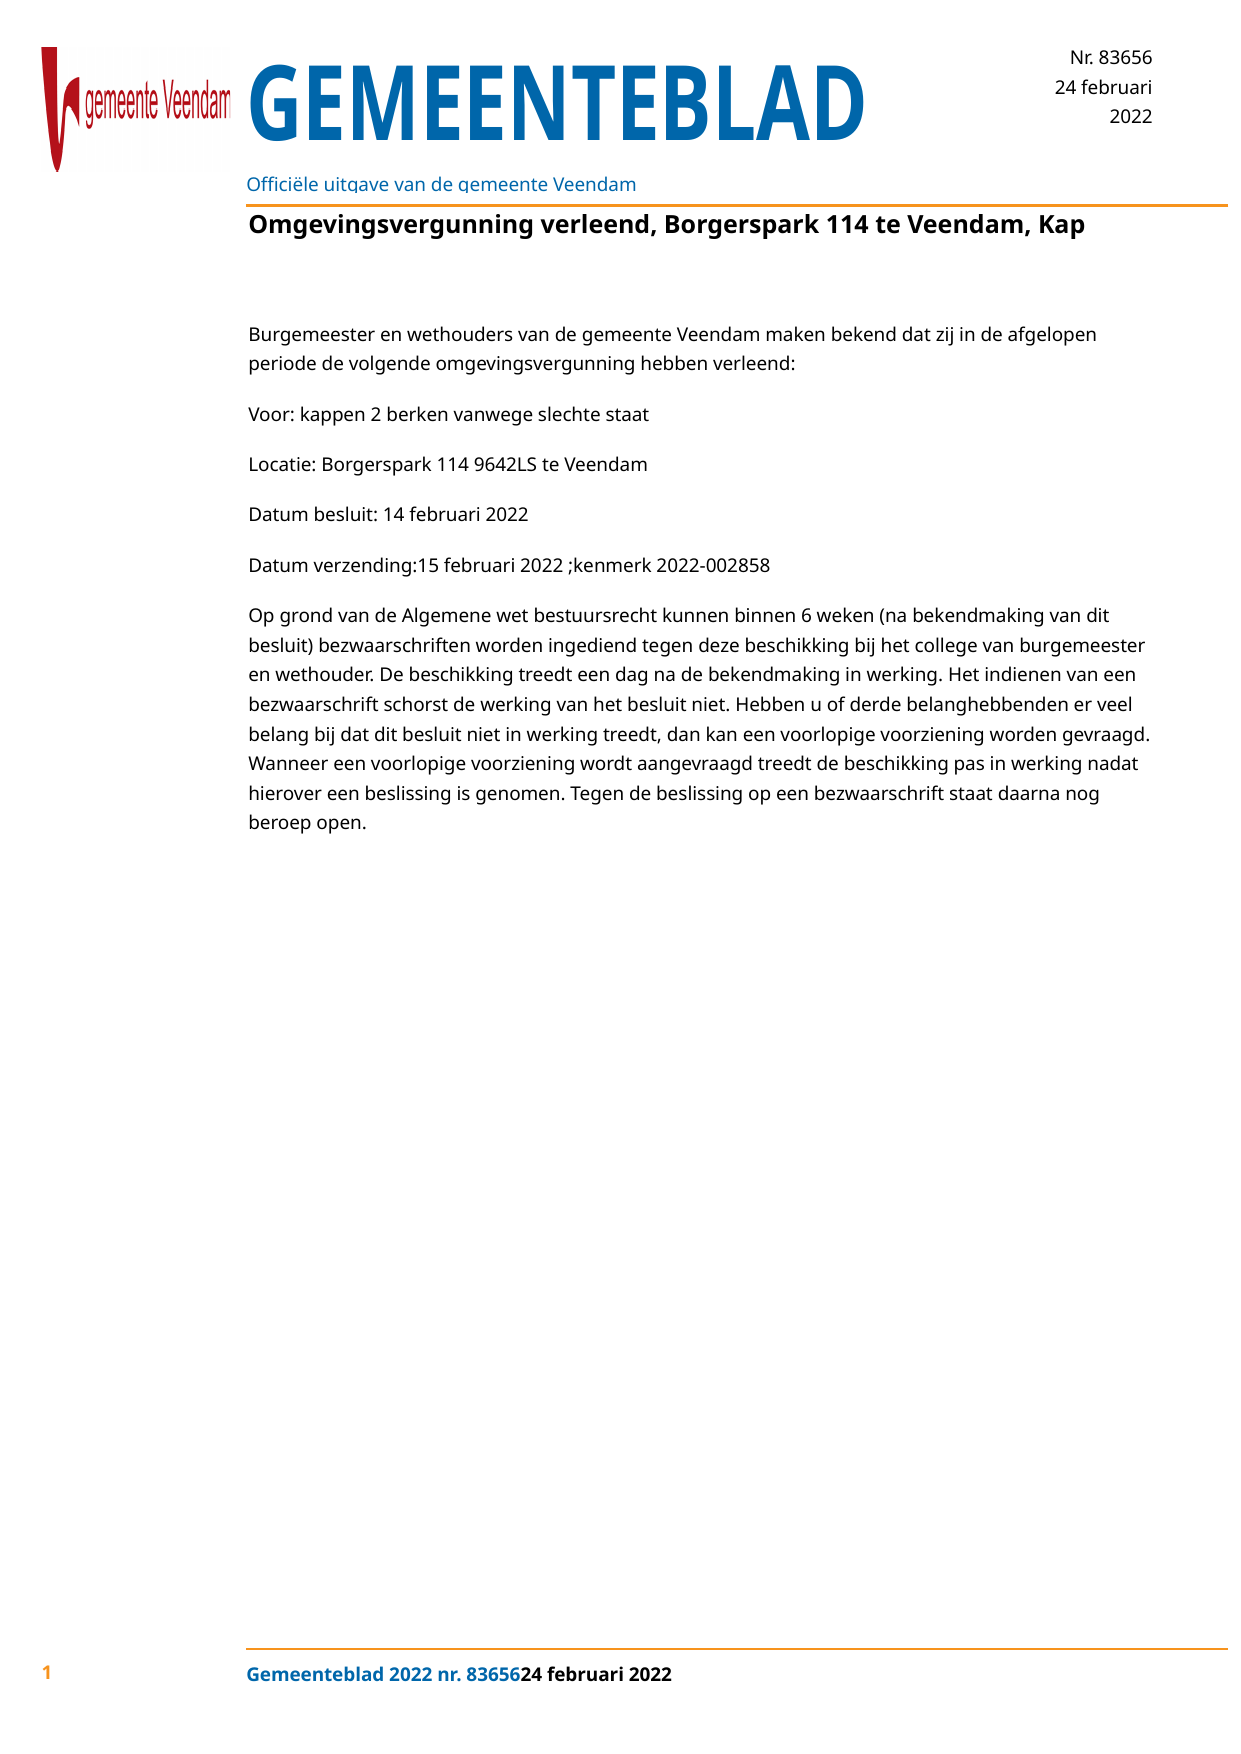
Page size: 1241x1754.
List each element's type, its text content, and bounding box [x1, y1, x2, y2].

text Datum besluit: 14 februari 2022 [248, 502, 1152, 527]
text Omgevingsvergunning verleend, Borgerspark 114 te Veendam, Kap [248, 207, 1152, 241]
picture [41, 47, 231, 172]
text Burgemeester en wethouders van de gemeente Veendam maken bekend dat zij in de afgelopen periode de volgende omgevingsvergunning hebben verleend: [248, 321, 1152, 376]
text Op grond van de Algemene wet bestuursrecht kunnen binnen 6 weken (na bekendmaking van dit besluit) bezwaarschriften worden ingediend tegen deze beschikking bij het college van burgemeester en wethouder. De beschikking treedt een dag na de bekendmaking in werking. Het indienen van een bezwaarschrift schorst de werking van het besluit niet. Hebben u of derde belanghebbenden er veel belang bij dat dit besluit niet in werking treedt, dan kan een voorlopige voorziening worden gevraagd. Wanneer een voorlopige voorziening wordt aangevraagd treedt de beschikking pas in werking nadat hierover een beslissing is genomen. Tegen de beslissing op een bezwaarschrift staat daarna nog beroep open. [248, 602, 1152, 835]
text Datum verzending:15 februari 2022 ;kenmerk 2022-002858 [248, 552, 1152, 578]
text Voor: kappen 2 berken vanwege slechte staat [248, 401, 1152, 426]
text Locatie: Borgerspark 114 9642LS te Veendam [248, 451, 1152, 477]
